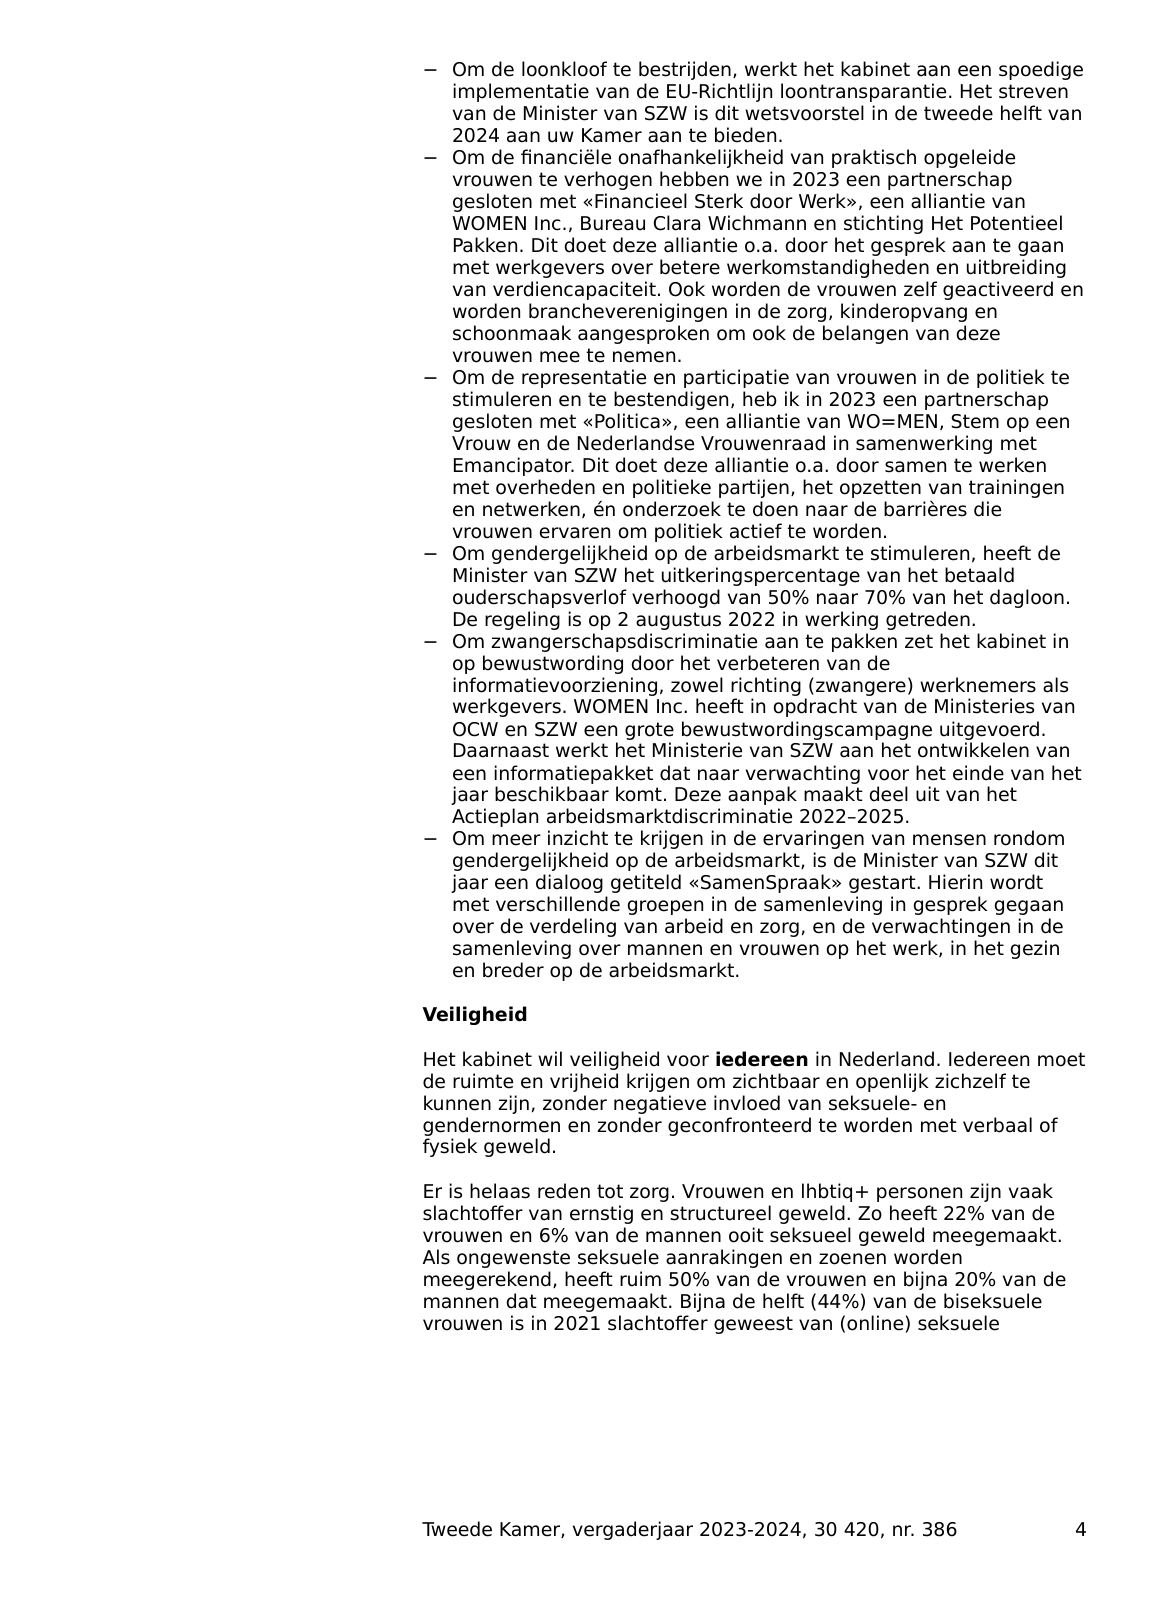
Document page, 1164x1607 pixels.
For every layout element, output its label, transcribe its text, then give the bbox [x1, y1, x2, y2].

text − Om gendergelijkheid op de arbeidsmarkt te stimuleren, heeft de Minister van SZW het uitkeringspercentage van het betaald ouderschapsverlof verhoogd van 50% naar 70% van het dagloon. De regeling is op 2 augustus 2022 in werking getreden. [422, 543, 1087, 631]
text − Om de loonkloof te bestrijden, werkt het kabinet aan een spoedige implementatie van de EU-Richtlijn loontransparantie. Het streven van de Minister van SZW is dit wetsvoorstel in de tweede helft van 2024 aan uw Kamer aan te bieden. [422, 59, 1087, 147]
text Er is helaas reden tot zorg. Vrouwen en lhbtiq+ personen zijn vaak slachtoffer van ernstig en structureel geweld. Zo heeft 22% van de vrouwen en 6% van de mannen ooit seksueel geweld meegemaakt. Als ongewenste seksuele aanrakingen en zoenen worden meegerekend, heeft ruim 50% van de vrouwen en bijna 20% van de mannen dat meegemaakt. Bijna de helft (44%) van de biseksuele vrouwen is in 2021 slachtoffer geweest van (online) seksuele [422, 1181, 1087, 1378]
subtitle Veiligheid [422, 1004, 1087, 1026]
text − Om zwangerschapsdiscriminatie aan te pakken zet het kabinet in op bewustwording door het verbeteren van de informatievoorziening, zowel richting (zwangere) werknemers als werkgevers. WOMEN Inc. heeft in opdracht van de Ministeries van OCW en SZW een grote bewustwordingscampagne uitgevoerd. Daarnaast werkt het Ministerie van SZW aan het ontwikkelen van een informatiepakket dat naar verwachting voor het einde van het jaar beschikbaar komt. Deze aanpak maakt deel uit van het Actieplan arbeidsmarktdiscriminatie 2022–2025. [422, 631, 1087, 828]
text Het kabinet wil veiligheid voor iedereen in Nederland. Iedereen moet de ruimte en vrijheid krijgen om zichtbaar en openlijk zichzelf te kunnen zijn, zonder negatieve invloed van seksuele- en gendernormen en zonder geconfronteerd te worden met verbaal of fysiek geweld. [422, 1048, 1087, 1158]
text − Om de financiële onafhankelijkheid van praktisch opgeleide vrouwen te verhogen hebben we in 2023 een partnerschap gesloten met «Financieel Sterk door Werk», een alliantie van WOMEN Inc., Bureau Clara Wichmann en stichting Het Potentieel Pakken. Dit doet deze alliantie o.a. door het gesprek aan te gaan met werkgevers over betere werkomstandigheden en uitbreiding van verdiencapaciteit. Ook worden de vrouwen zelf geactiveerd en worden brancheverenigingen in de zorg, kinderopvang en schoonmaak aangesproken om ook de belangen van deze vrouwen mee te nemen. [422, 147, 1087, 367]
text − Om de representatie en participatie van vrouwen in de politiek te stimuleren en te bestendigen, heb ik in 2023 een partnerschap gesloten met «Politica», een alliantie van WO=MEN, Stem op een Vrouw en de Nederlandse Vrouwenraad in samenwerking met Emancipator. Dit doet deze alliantie o.a. door samen te werken met overheden en politieke partijen, het opzetten van trainingen en netwerken, én onderzoek te doen naar de barrières die vrouwen ervaren om politiek actief te worden. [422, 367, 1087, 543]
text − Om meer inzicht te krijgen in de ervaringen van mensen rondom gendergelijkheid op de arbeidsmarkt, is de Minister van SZW dit jaar een dialoog getiteld «SamenSpraak» gestart. Hierin wordt met verschillende groepen in de samenleving in gesprek gegaan over de verdeling van arbeid en zorg, en de verwachtingen in de samenleving over mannen en vrouwen op het werk, in het gezin en breder op de arbeidsmarkt. [422, 828, 1087, 982]
